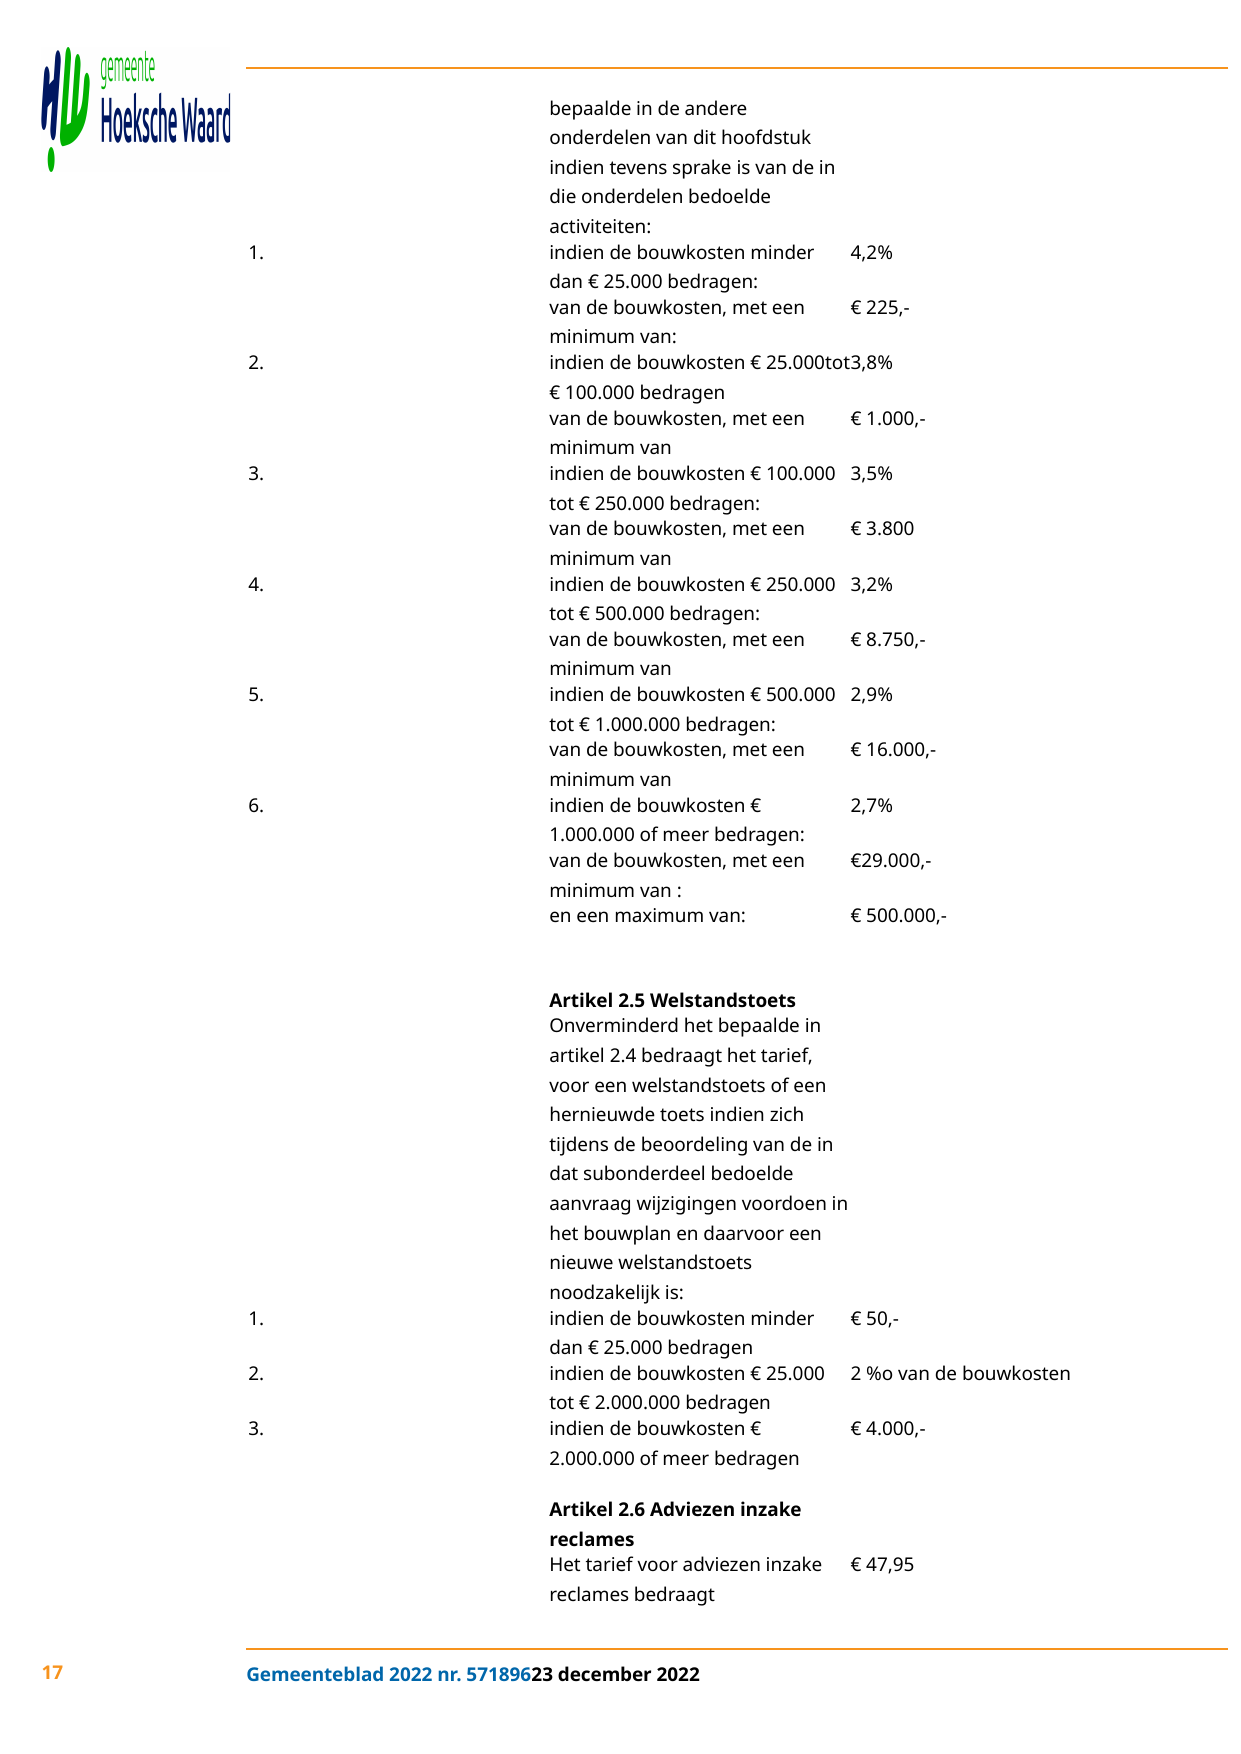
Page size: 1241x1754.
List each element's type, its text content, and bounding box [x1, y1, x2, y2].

table_cell 3,2% [850, 571, 1152, 626]
table_cell Artikel 2.6 Adviezen inzake reclames [549, 1496, 850, 1552]
table_cell van de bouwkosten, met een minimum van [549, 737, 850, 792]
table_cell indien de bouwkosten minder dan € 25.000 bedragen [549, 1305, 850, 1360]
table_cell indien de bouwkosten € 25.000 tot € 2.000.000 bedragen [549, 1360, 850, 1415]
table_cell 2 %o van de bouwkosten [850, 1360, 1152, 1415]
table_cell [850, 928, 1152, 954]
table_cell 1. [248, 239, 549, 294]
table_cell van de bouwkosten, met een minimum van: [549, 294, 850, 349]
table_header [248, 987, 549, 1013]
table_cell €29.000,- [850, 847, 1152, 903]
table_cell [248, 1552, 549, 1607]
table_cell [248, 626, 549, 681]
table_cell 2,9% [850, 681, 1152, 737]
table_cell indien de bouwkosten € 25.000tot € 100.000 bedragen [549, 350, 850, 405]
table_cell 3. [248, 1415, 549, 1471]
table_cell 2,7% [850, 792, 1152, 847]
table_cell indien de bouwkosten € 500.000 tot € 1.000.000 bedragen: [549, 681, 850, 737]
table_cell € 1.000,- [850, 405, 1152, 460]
table_cell [248, 95, 549, 239]
table_header Artikel 2.5 Welstandstoets [549, 987, 850, 1013]
table_cell [549, 1471, 850, 1496]
table_cell [850, 1496, 1152, 1552]
table_cell € 225,- [850, 294, 1152, 349]
table_cell 2. [248, 350, 549, 405]
table_cell [248, 294, 549, 349]
table_cell [549, 928, 850, 954]
table_cell [248, 1471, 549, 1496]
table_cell [850, 1013, 1152, 1305]
table_cell 3,8% [850, 350, 1152, 405]
table_cell van de bouwkosten, met een minimum van [549, 405, 850, 460]
table_cell van de bouwkosten, met een minimum van [549, 515, 850, 571]
table_cell 4,2% [850, 239, 1152, 294]
table_cell indien de bouwkosten minder dan € 25.000 bedragen: [549, 239, 850, 294]
table_cell 4. [248, 571, 549, 626]
table_cell [248, 737, 549, 792]
table_cell [248, 1496, 549, 1552]
table_cell 3. [248, 460, 549, 515]
table_cell [850, 1471, 1152, 1496]
table_cell 3,5% [850, 460, 1152, 515]
table_cell 2. [248, 1360, 549, 1415]
table_cell Het tarief voor adviezen inzake reclames bedraagt [549, 1552, 850, 1607]
table_cell € 8.750,- [850, 626, 1152, 681]
table_cell [248, 928, 549, 954]
table_cell € 47,95 [850, 1552, 1152, 1607]
table_cell van de bouwkosten, met een minimum van : [549, 847, 850, 903]
table_cell 6. [248, 792, 549, 847]
table_cell [850, 95, 1152, 239]
table_cell indien de bouwkosten € 2.000.000 of meer bedragen [549, 1415, 850, 1471]
table_cell en een maximum van: [549, 903, 850, 928]
table_cell € 50,- [850, 1305, 1152, 1360]
table_cell € 500.000,- [850, 903, 1152, 928]
table_cell € 4.000,- [850, 1415, 1152, 1471]
table_cell 5. [248, 681, 549, 737]
table_cell [248, 847, 549, 903]
table_cell bepaalde in de andere onderdelen van dit hoofdstuk indien tevens sprake is van de in die onderdelen bedoelde activiteiten: [549, 95, 850, 239]
table_cell van de bouwkosten, met een minimum van [549, 626, 850, 681]
table_cell Onverminderd het bepaalde in artikel 2.4 bedraagt het tarief, voor een welstandstoets of een hernieuwde toets indien zich tijdens de beoordeling van de in dat subonderdeel bedoelde aanvraag wijzigingen voordoen in het bouwplan en daarvoor een nieuwe welstandstoets noodzakelijk is: [549, 1013, 850, 1305]
table_cell 1. [248, 1305, 549, 1360]
table_cell indien de bouwkosten € 100.000 tot € 250.000 bedragen: [549, 460, 850, 515]
picture [41, 47, 231, 172]
table_cell indien de bouwkosten € 1.000.000 of meer bedragen: [549, 792, 850, 847]
table_cell [248, 903, 549, 928]
table_cell € 16.000,- [850, 737, 1152, 792]
table_cell indien de bouwkosten € 250.000 tot € 500.000 bedragen: [549, 571, 850, 626]
table_cell € 3.800 [850, 515, 1152, 571]
table_cell [248, 405, 549, 460]
table_cell [248, 515, 549, 571]
table_header [850, 987, 1152, 1013]
table_cell [248, 1013, 549, 1305]
